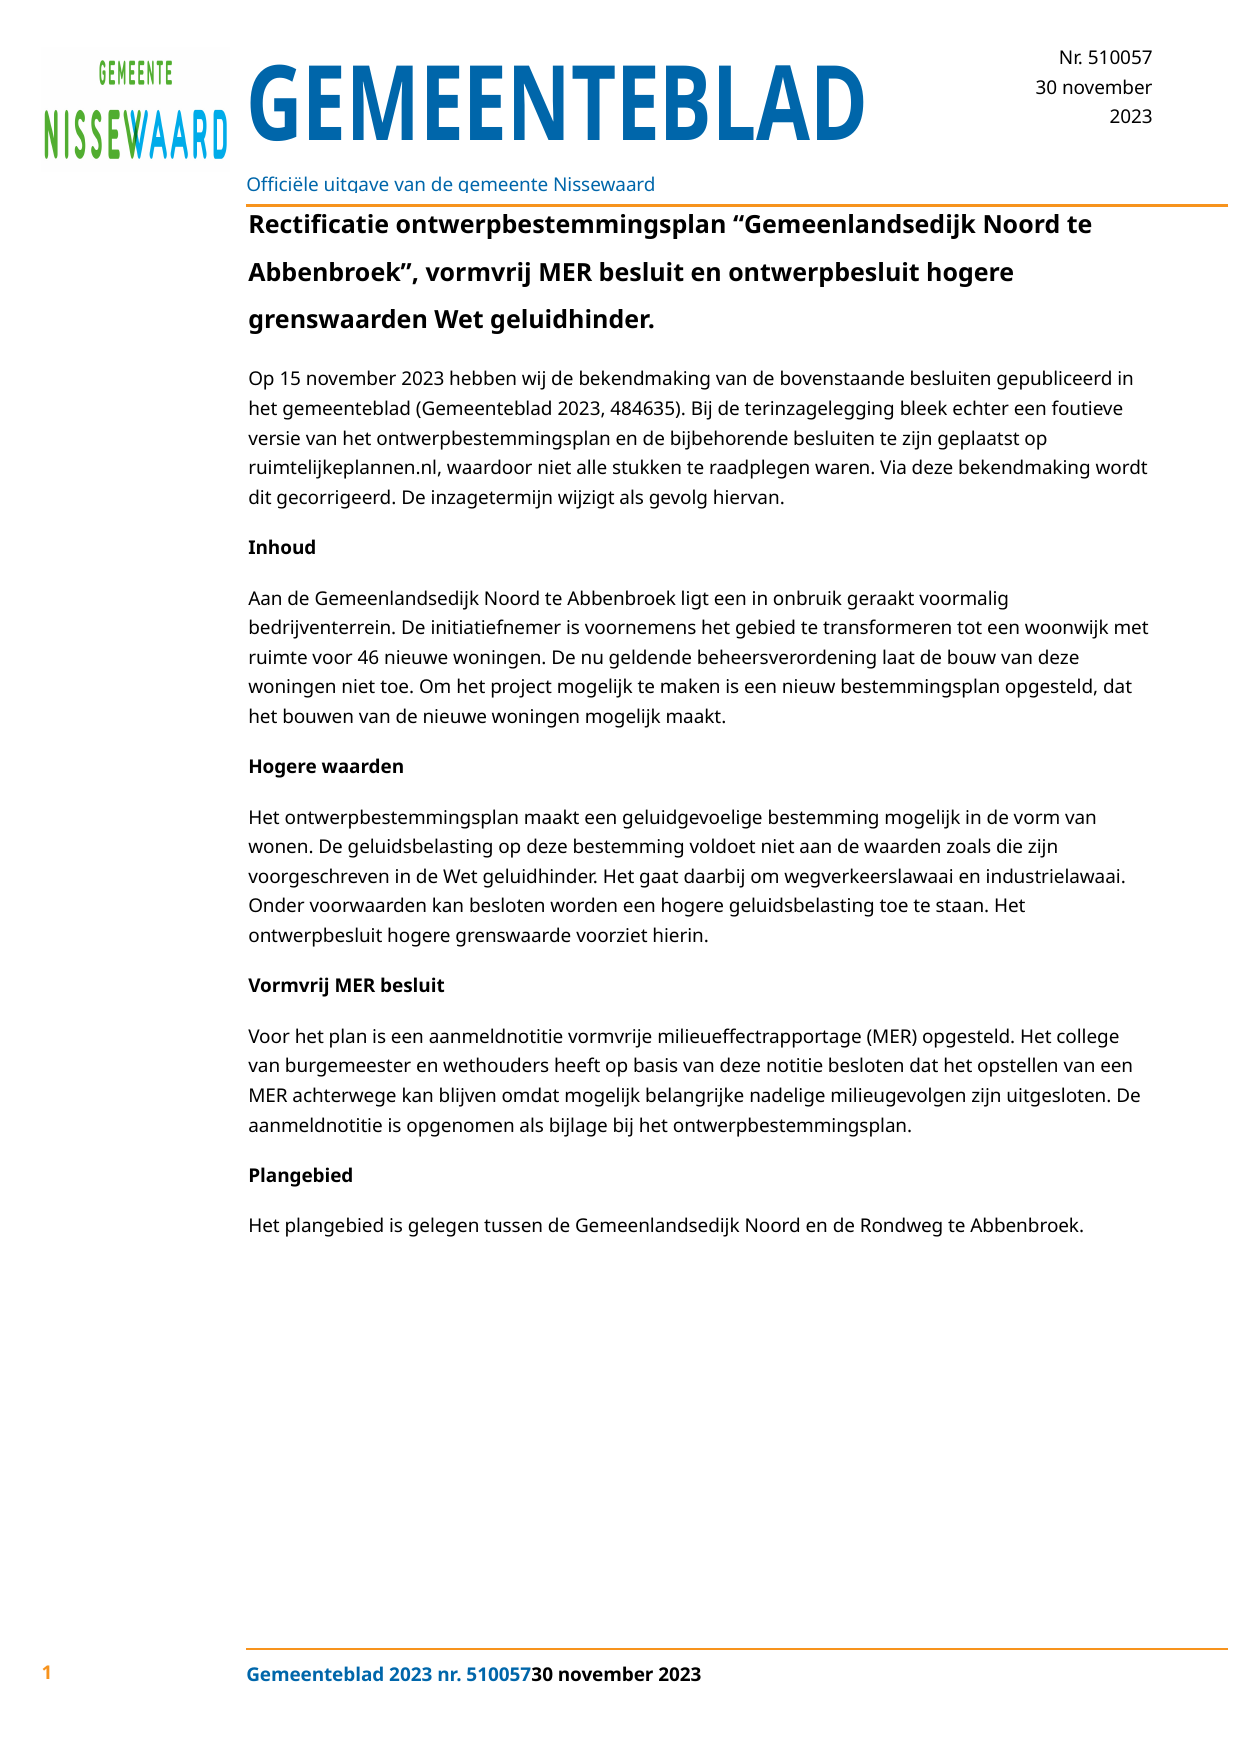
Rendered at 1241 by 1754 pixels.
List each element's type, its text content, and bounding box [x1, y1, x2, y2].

text Voor het plan is een aanmeldnotitie vormvrije milieueffectrapportage (MER) opgesteld. Het college van burgemeester en wethouders heeft op basis van deze notitie besloten dat het opstellen van een MER achterwege kan blijven omdat mogelijk belangrijke nadelige milieugevolgen zijn uitgesloten. De aanmeldnotitie is opgenomen als bijlage bij het ontwerpbestemmingsplan. [248, 1023, 1152, 1137]
text Het plangebied is gelegen tussen de Gemeenlandsedijk Noord en de Rondweg te Abbenbroek. [248, 1213, 1152, 1238]
text Inhoud [248, 534, 1152, 560]
text Rectificatie ontwerpbestemmingsplan “Gemeenlandsedijk Noord te Abbenbroek”, vormvrij MER besluit en ontwerpbesluit hogere grenswaarden Wet geluidhinder. [248, 207, 1152, 336]
text Het ontwerpbestemmingsplan maakt een geluidgevoelige bestemming mogelijk in de vorm van wonen. De geluidsbelasting op deze bestemming voldoet niet aan de waarden zoals die zijn voorgeschreven in de Wet geluidhinder. Het gaat daarbij om wegverkeerslawaai en industrielawaai. Onder voorwaarden kan besloten worden een hogere geluidsbelasting toe te staan. Het ontwerpbesluit hogere grenswaarde voorziet hierin. [248, 804, 1152, 948]
text Aan de Gemeenlandsedijk Noord te Abbenbroek ligt een in onbruik geraakt voormalig bedrijventerrein. De initiatiefnemer is voornemens het gebied te transformeren tot een woonwijk met ruimte voor 46 nieuwe woningen. De nu geldende beheersverordening laat de bouw van deze woningen niet toe. Om het project mogelijk te maken is een nieuw bestemmingsplan opgesteld, dat het bouwen van de nieuwe woningen mogelijk maakt. [248, 585, 1152, 729]
text Plangebied [248, 1162, 1152, 1188]
picture [41, 47, 231, 172]
text Vormvrij MER besluit [248, 973, 1152, 998]
text Op 15 november 2023 hebben wij de bekendmaking van de bovenstaande besluiten gepubliceerd in het gemeenteblad (Gemeenteblad 2023, 484635). Bij de terinzagelegging bleek echter een foutieve versie van het ontwerpbestemmingsplan en de bijbehorende besluiten te zijn geplaatst op ruimtelijkeplannen.nl, waardoor niet alle stukken te raadplegen waren. Via deze bekendmaking wordt dit gecorrigeerd. De inzagetermijn wijzigt als gevolg hiervan. [248, 366, 1152, 509]
text Hogere waarden [248, 753, 1152, 779]
